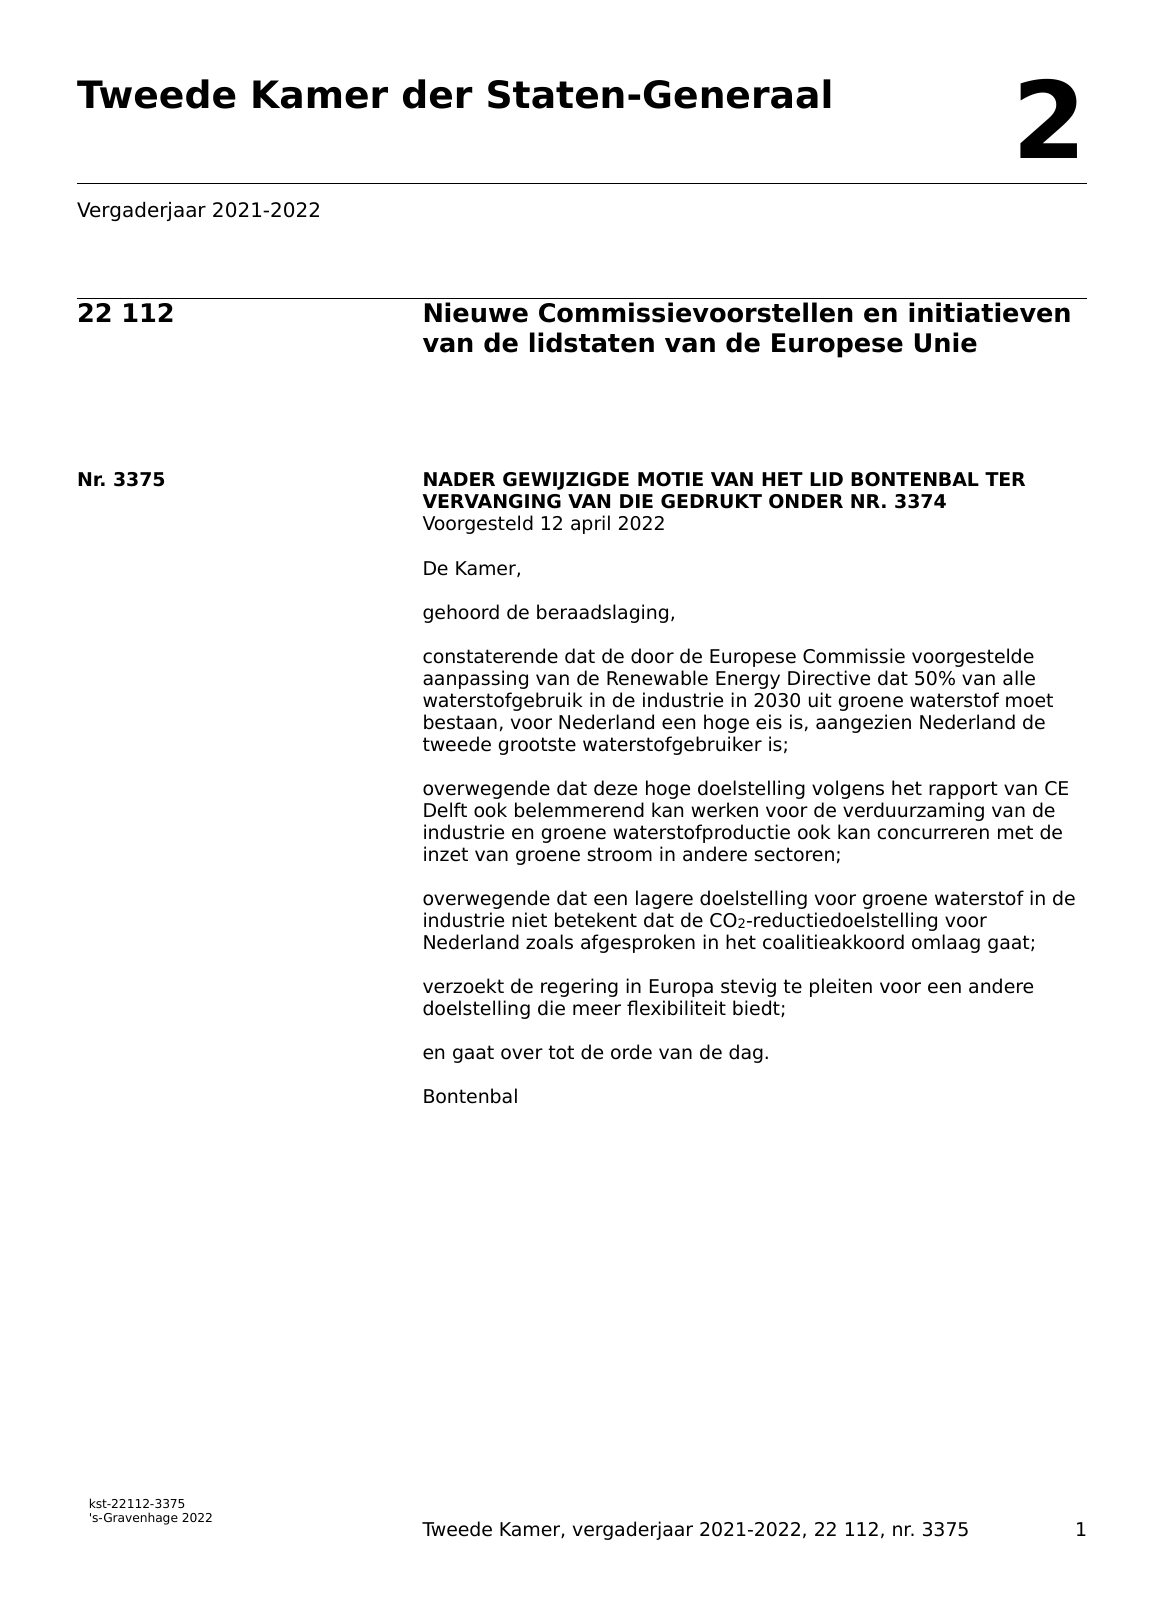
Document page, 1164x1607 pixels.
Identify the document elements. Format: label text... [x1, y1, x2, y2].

table_header Tweede Kamer der Staten-Generaal [77, 59, 886, 183]
text 's-Gravenhage 2022 [88, 1511, 323, 1525]
text gehoord de beraadslaging, [422, 602, 1087, 624]
text verzoekt de regering in Europa stevig te pleiten voor een andere doelstelling die meer flexibiliteit biedt; [422, 976, 1087, 1020]
text constaterende dat de door de Europese Commissie voorgestelde aanpassing van de Renewable Energy Directive dat 50% van alle waterstofgebruik in de industrie in 2030 uit groene waterstof moet bestaan, voor Nederland een hoge eis is, aangezien Nederland de tweede grootste waterstofgebruiker is; [422, 646, 1087, 756]
text overwegende dat een lagere doelstelling voor groene waterstof in de industrie niet betekent dat de CO2-reductiedoelstelling voor Nederland zoals afgesproken in het coalitieakkoord omlaag gaat; [422, 888, 1087, 954]
table_cell Vergaderjaar 2021-2022 [77, 184, 1087, 298]
text Bontenbal [422, 1086, 1087, 1108]
subtitle Nr. 3375 NADER GEWIJZIGDE MOTIE VAN HET LID BONTENBAL TER VERVANGING VAN DIE GEDRUKT ONDER NR. 3374 [77, 469, 1087, 513]
text De Kamer, [422, 557, 1087, 579]
text Voorgesteld 12 april 2022 [422, 513, 1087, 535]
text overwegende dat deze hoge doelstelling volgens het rapport van CE Delft ook belemmerend kan werken voor de verduurzaming van de industrie en groene waterstofproductie ook kan concurreren met de inzet van groene stroom in andere sectoren; [422, 778, 1087, 866]
table_header 2 [886, 59, 1087, 183]
text en gaat over tot de orde van de dag. [422, 1042, 1087, 1064]
text kst-22112-3375 [88, 1497, 323, 1511]
subtitle 22 112 Nieuwe Commissievoorstellen en initiatieven van de lidstaten van de Europese Unie [77, 299, 1087, 358]
